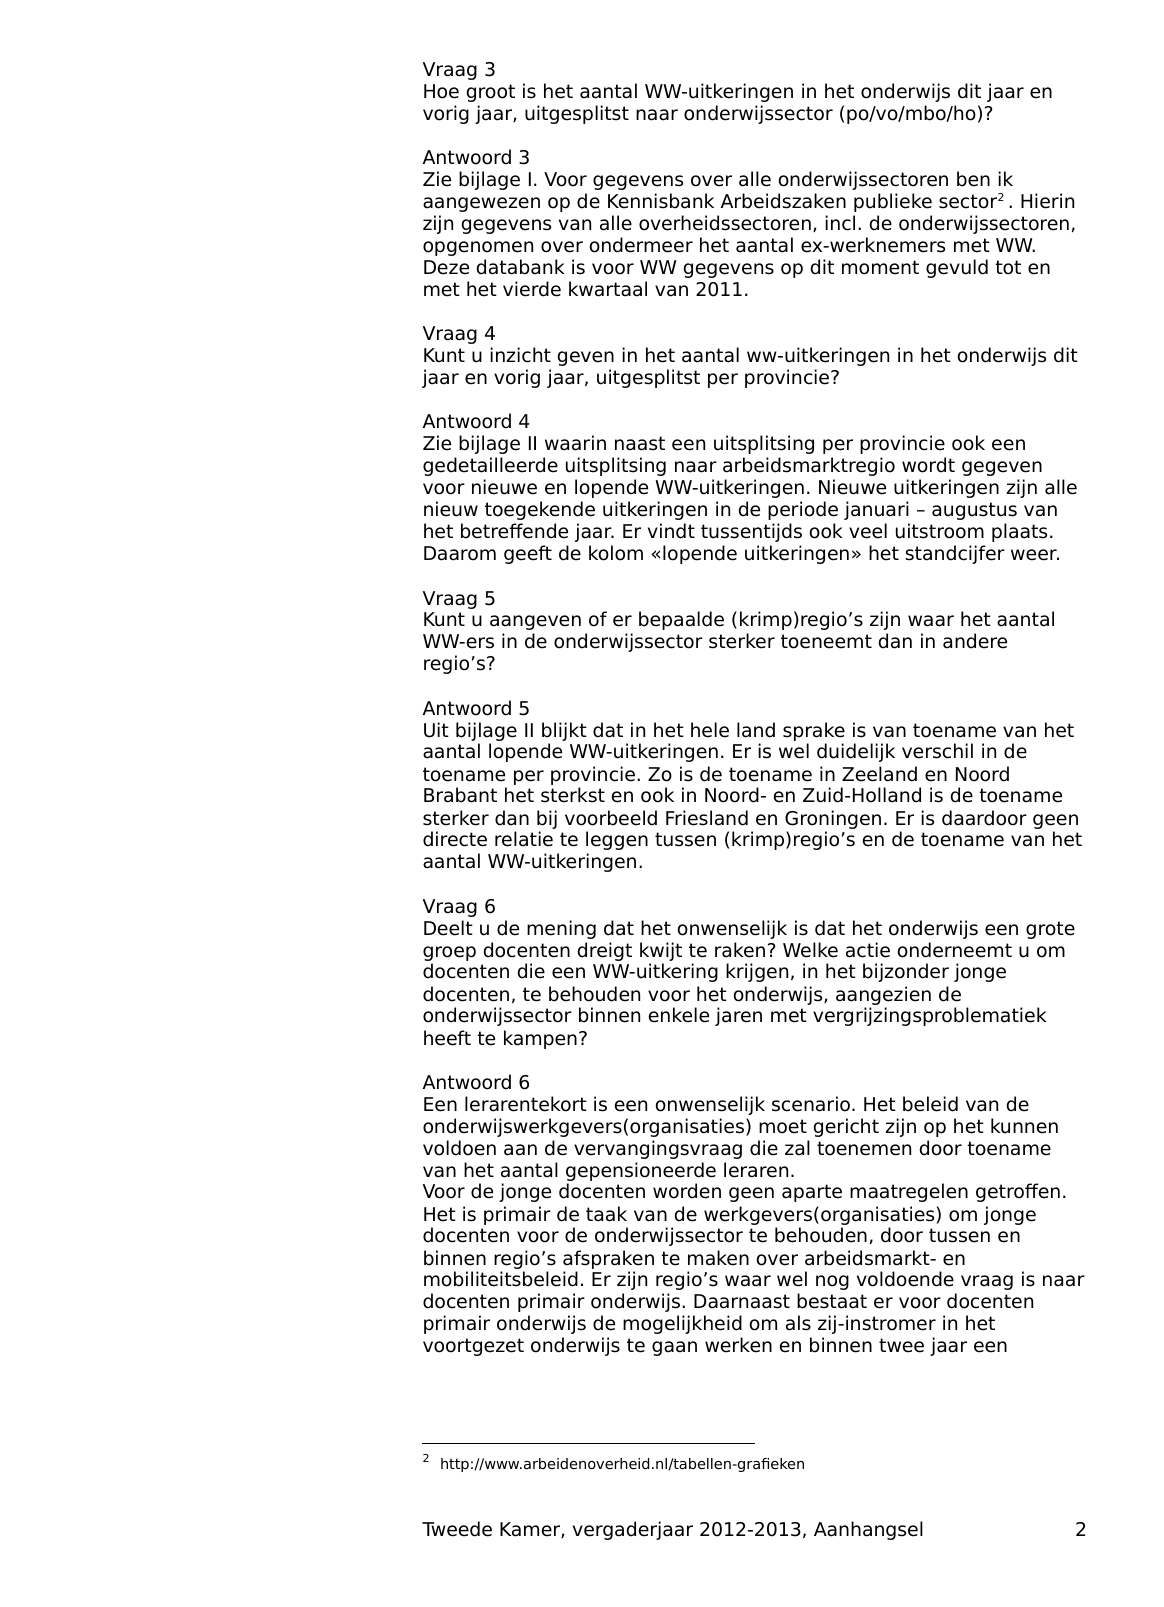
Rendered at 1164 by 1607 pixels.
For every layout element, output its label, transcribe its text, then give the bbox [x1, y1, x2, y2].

text Zie bijlage II waarin naast een uitsplitsing per provincie ook een gedetailleerde uitsplitsing naar arbeidsmarktregio wordt gegeven voor nieuwe en lopende WW-uitkeringen. Nieuwe uitkeringen zijn alle nieuw toegekende uitkeringen in de periode januari – augustus van het betreffende jaar. Er vindt tussentijds ook veel uitstroom plaats. Daarom geeft de kolom «lopende uitkeringen» het standcijfer weer. [422, 433, 1087, 565]
text Een lerarentekort is een onwenselijk scenario. Het beleid van de onderwijswerkgevers(organisaties) moet gericht zijn op het kunnen voldoen aan de vervangingsvraag die zal toenemen door toename van het aantal gepensioneerde leraren. [422, 1093, 1087, 1181]
text http://www.arbeidenoverheid.nl/tabellen-grafieken [422, 1452, 1087, 1474]
text Kunt u inzicht geven in het aantal ww-uitkeringen in het onderwijs dit jaar en vorig jaar, uitgesplitst per provincie? [422, 345, 1087, 389]
text Kunt u aangeven of er bepaalde (krimp)regio’s zijn waar het aantal WW-ers in de onderwijssector sterker toeneemt dan in andere regio’s? [422, 609, 1087, 675]
text Antwoord 4 [422, 411, 1087, 433]
text Hoe groot is het aantal WW-uitkeringen in het onderwijs dit jaar en vorig jaar, uitgesplitst naar onderwijssector (po/vo/mbo/ho)? [422, 81, 1087, 125]
text Vraag 3 [422, 59, 1087, 81]
text Vraag 5 [422, 587, 1087, 609]
text Antwoord 5 [422, 697, 1087, 719]
text Vraag 4 [422, 323, 1087, 345]
text Vraag 6 [422, 896, 1087, 917]
text Deelt u de mening dat het onwenselijk is dat het onderwijs een grote groep docenten dreigt kwijt te raken? Welke actie onderneemt u om docenten die een WW-uitkering krijgen, in het bijzonder jonge docenten, te behouden voor het onderwijs, aangezien de onderwijssector binnen enkele jaren met vergrijzingsproblematiek heeft te kampen? [422, 917, 1087, 1049]
text Zie bijlage I. Voor gegevens over alle onderwijssectoren ben ik aangewezen op de Kennisbank Arbeidszaken publieke sector. Hierin zijn gegevens van alle overheidssectoren, incl. de onderwijssectoren, opgenomen over ondermeer het aantal ex-werknemers met WW. Deze databank is voor WW gegevens op dit moment gevuld tot en met het vierde kwartaal van 2011. [422, 169, 1087, 301]
text Antwoord 6 [422, 1072, 1087, 1093]
text Voor de jonge docenten worden geen aparte maatregelen getroffen. Het is primair de taak van de werkgevers(organisaties) om jonge docenten voor de onderwijssector te behouden, door tussen en binnen regio’s afspraken te maken over arbeidsmarkt- en mobiliteitsbeleid. Er zijn regio’s waar wel nog voldoende vraag is naar docenten primair onderwijs. Daarnaast bestaat er voor docenten primair onderwijs de mogelijkheid om als zij-instromer in het voortgezet onderwijs te gaan werken en binnen twee jaar een [422, 1181, 1087, 1357]
text Uit bijlage II blijkt dat in het hele land sprake is van toename van het aantal lopende WW-uitkeringen. Er is wel duidelijk verschil in de toename per provincie. Zo is de toename in Zeeland en Noord Brabant het sterkst en ook in Noord- en Zuid-Holland is de toename sterker dan bij voorbeeld Friesland en Groningen. Er is daardoor geen directe relatie te leggen tussen (krimp)regio’s en de toename van het aantal WW-uitkeringen. [422, 719, 1087, 873]
text Antwoord 3 [422, 147, 1087, 169]
